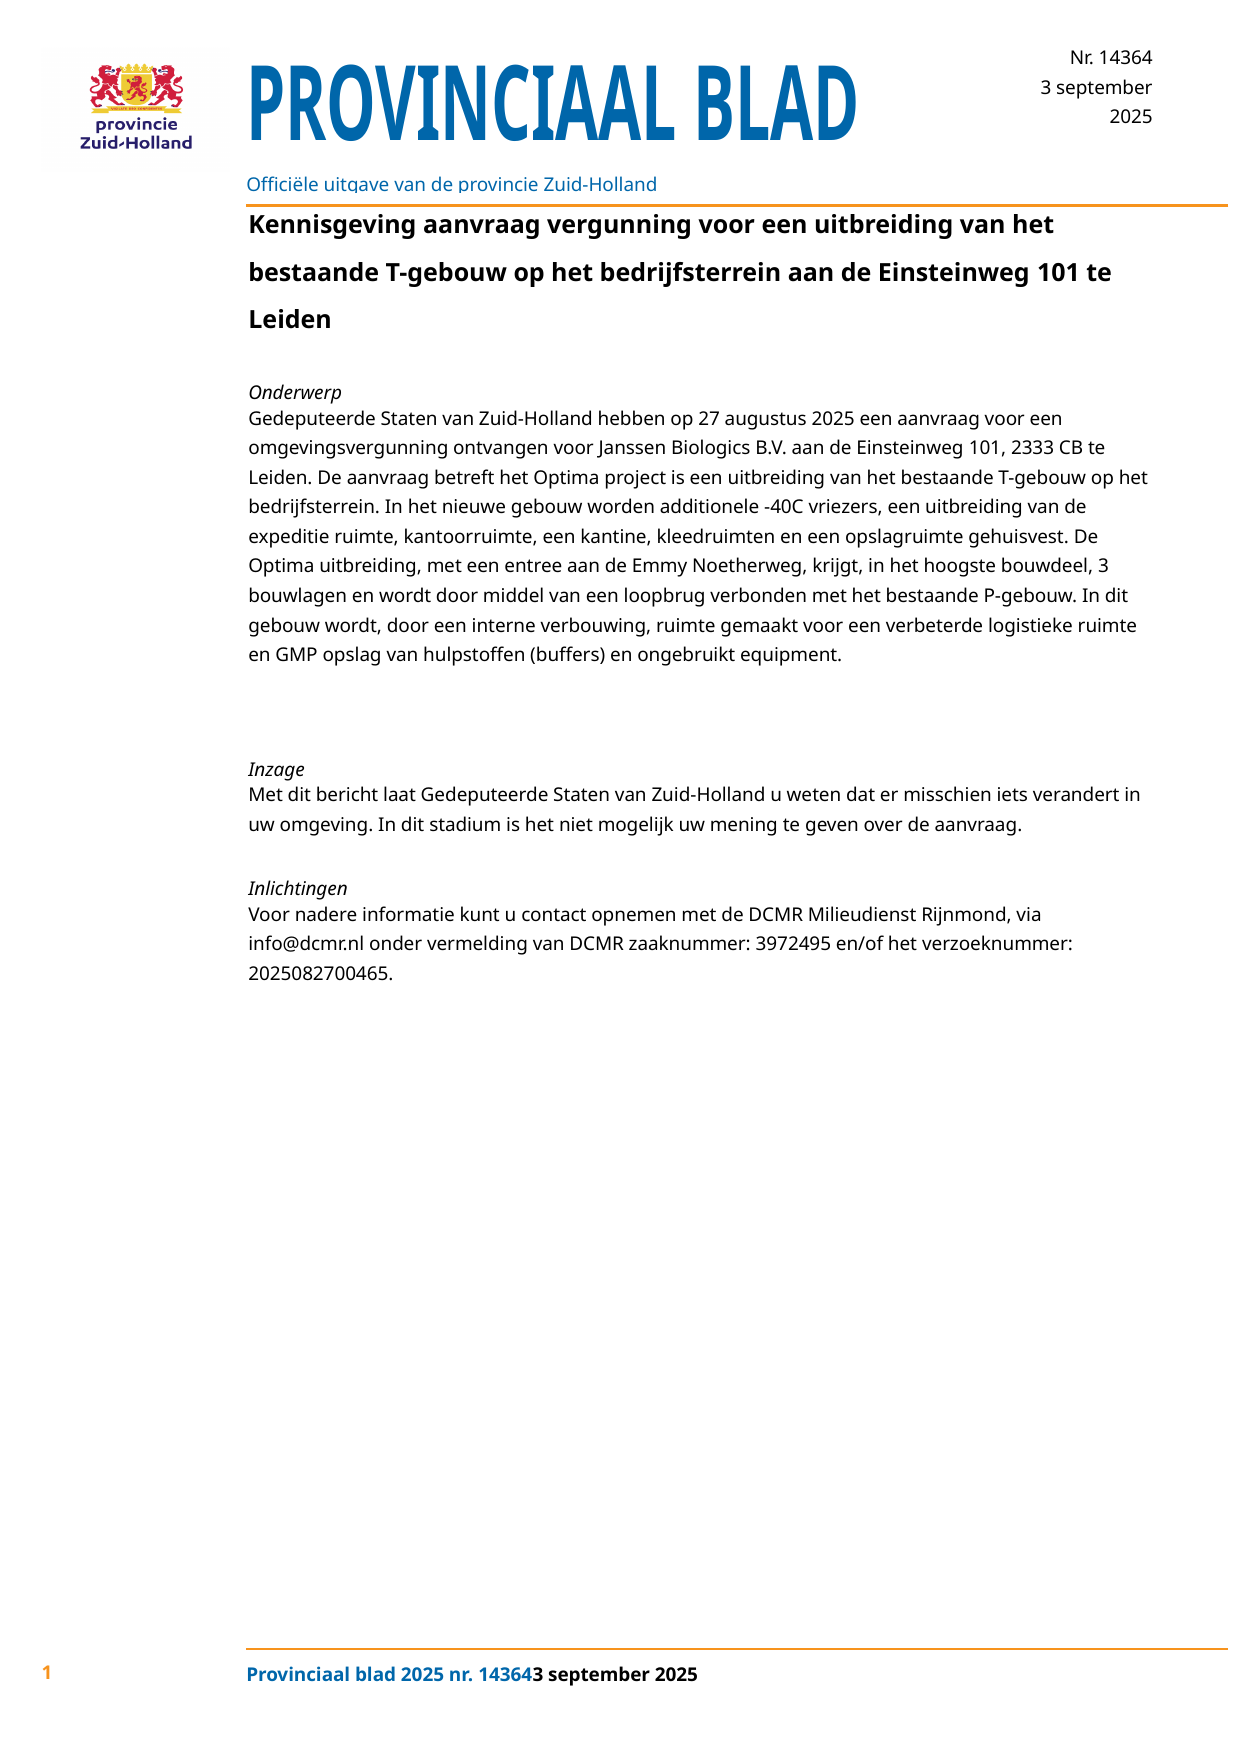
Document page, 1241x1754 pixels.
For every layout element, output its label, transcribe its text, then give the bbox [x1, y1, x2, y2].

text Met dit bericht laat Gedeputeerde Staten van Zuid-Holland u weten dat er misschien iets verandert in uw omgeving. In dit stadium is het niet mogelijk uw mening te geven over de aanvraag. [248, 782, 1152, 837]
text Onderwerp [248, 379, 1152, 405]
text Inzage [248, 756, 1152, 782]
text Kennisgeving aanvraag vergunning voor een uitbreiding van het bestaande T-gebouw op het bedrijfsterrein aan de Einsteinweg 101 te Leiden [248, 207, 1152, 336]
text Gedeputeerde Staten van Zuid-Holland hebben op 27 augustus 2025 een aanvraag voor een omgevingsvergunning ontvangen voor Janssen Biologics B.V. aan de Einsteinweg 101, 2333 CB te Leiden. De aanvraag betreft het Optima project is een uitbreiding van het bestaande T-gebouw op het bedrijfsterrein. In het nieuwe gebouw worden additionele -40C vriezers, een uitbreiding van de expeditie ruimte, kantoorruimte, een kantine, kleedruimten en een opslagruimte gehuisvest. De Optima uitbreiding, met een entree aan de Emmy Noetherweg, krijgt, in het hoogste bouwdeel, 3 bouwlagen en wordt door middel van een loopbrug verbonden met het bestaande P-gebouw. In dit gebouw wordt, door een interne verbouwing, ruimte gemaakt voor een verbeterde logistieke ruimte en GMP opslag van hulpstoffen (buffers) en ongebruikt equipment. [248, 405, 1152, 667]
text Inlichtingen [248, 875, 1152, 901]
picture [41, 47, 231, 172]
text Voor nadere informatie kunt u contact opnemen met de DCMR Milieudienst Rijnmond, via info@dcmr.nl onder vermelding van DCMR zaaknummer: 3972495 en/of het verzoeknummer: 2025082700465. [248, 901, 1152, 986]
